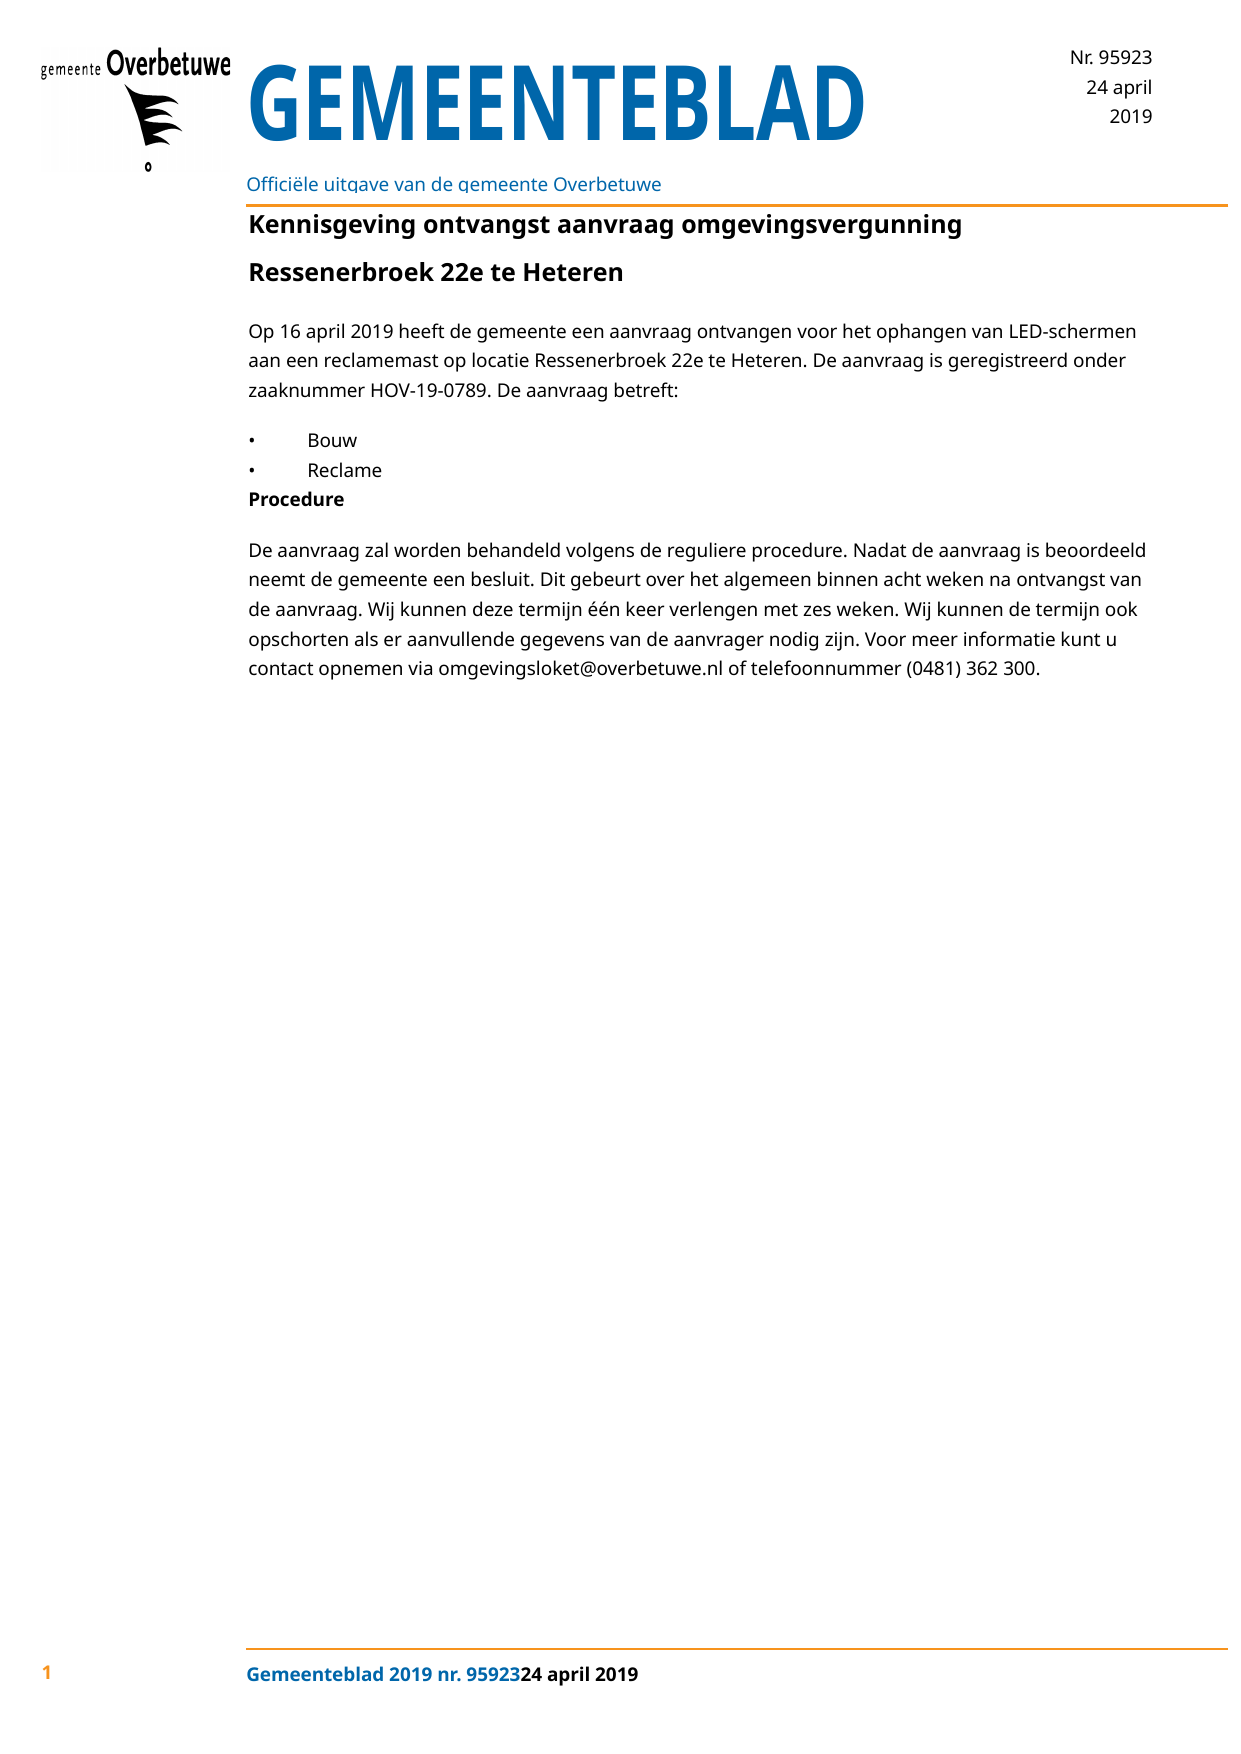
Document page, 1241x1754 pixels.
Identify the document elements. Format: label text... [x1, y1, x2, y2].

text De aanvraag zal worden behandeld volgens de reguliere procedure. Nadat de aanvraag is beoordeeld neemt de gemeente een besluit. Dit gebeurt over het algemeen binnen acht weken na ontvangst van de aanvraag. Wij kunnen deze termijn één keer verlengen met zes weken. Wij kunnen de termijn ook opschorten als er aanvullende gegevens van de aanvrager nodig zijn. Voor meer informatie kunt u contact opnemen via omgevingsloket@overbetuwe.nl of telefoonnummer (0481) 362 300. [248, 537, 1152, 681]
text Kennisgeving ontvangst aanvraag omgevingsvergunning Ressenerbroek 22e te Heteren [248, 207, 1152, 288]
text Op 16 april 2019 heeft de gemeente een aanvraag ontvangen voor het ophangen van LED-schermen aan een reclamemast op locatie Ressenerbroek 22e te Heteren. De aanvraag is geregistreerd onder zaaknummer HOV-19-0789. De aanvraag betreft: [248, 318, 1152, 403]
picture [41, 47, 231, 172]
list Bouw [248, 427, 1152, 453]
list Reclame [248, 457, 1152, 483]
text Procedure [248, 487, 1152, 512]
